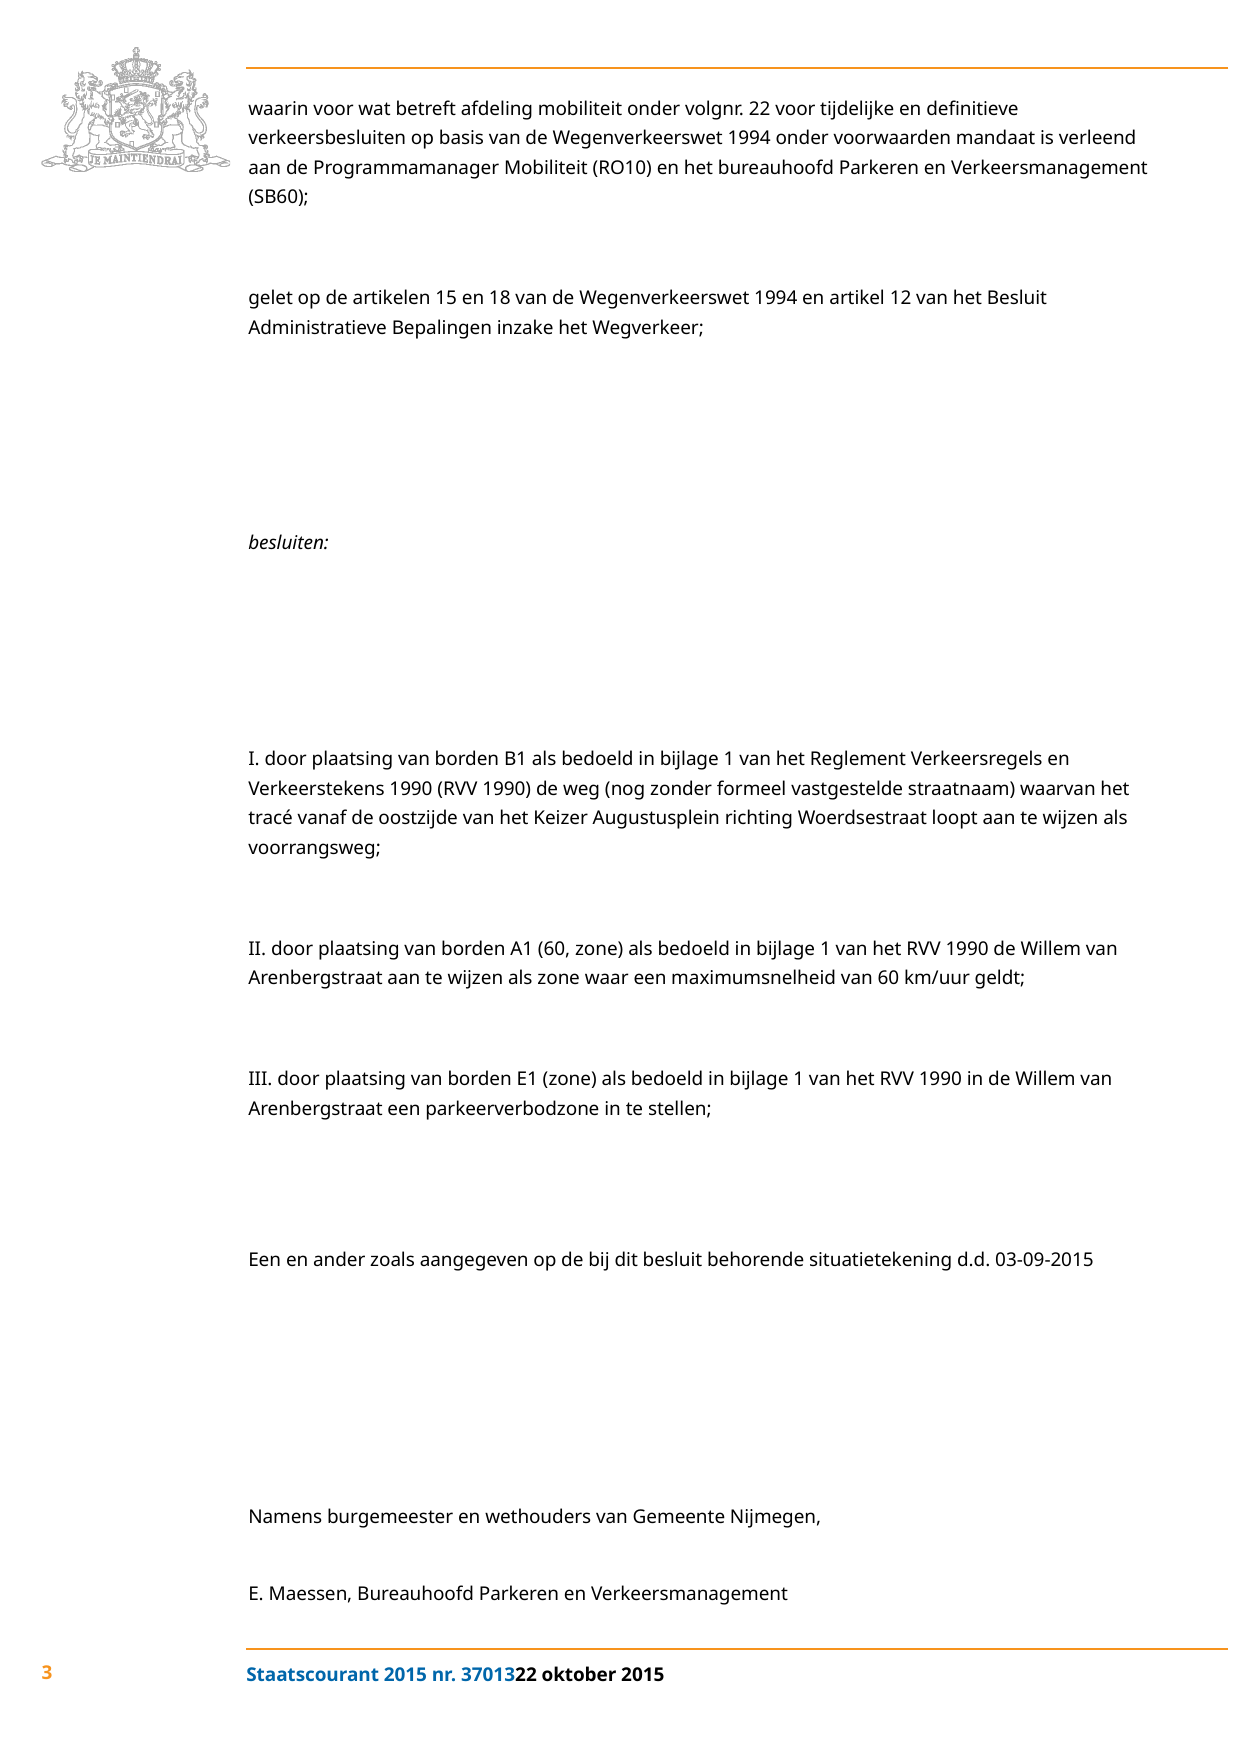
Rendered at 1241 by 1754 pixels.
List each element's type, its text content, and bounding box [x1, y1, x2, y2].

text E. Maessen, Bureauhoofd Parkeren en Verkeersmanagement [248, 1580, 1152, 1606]
text III. door plaatsing van borden E1 (zone) als bedoeld in bijlage 1 van het RVV 1990 in de Willem van Arenbergstraat een parkeerverbodzone in te stellen; [248, 1065, 1152, 1121]
text Namens burgemeester en wethouders van Gemeente Nijmegen, [248, 1503, 1152, 1529]
text I. door plaatsing van borden B1 als bedoeld in bijlage 1 van het Reglement Verkeersregels en Verkeerstekens 1990 (RVV 1990) de weg (nog zonder formeel vastgestelde straatnaam) waarvan het tracé vanaf de oostzijde van het Keizer Augustusplein richting Woerdsestraat loopt aan te wijzen als voorrangsweg; [248, 745, 1152, 860]
text besluiten: [248, 529, 1152, 555]
picture [41, 47, 231, 172]
text waarin voor wat betreft afdeling mobiliteit onder volgnr. 22 voor tijdelijke en definitieve verkeersbesluiten op basis van de Wegenverkeerswet 1994 onder voorwaarden mandaat is verleend aan de Programmamanager Mobiliteit (RO10) en het bureauhoofd Parkeren en Verkeersmanagement (SB60); [248, 95, 1152, 209]
text Een en ander zoals aangegeven op de bij dit besluit behorende situatietekening d.d. 03-09-2015 [248, 1246, 1152, 1272]
text gelet op de artikelen 15 en 18 van de Wegenverkeerswet 1994 en artikel 12 van het Besluit Administratieve Bepalingen inzake het Wegverkeer; [248, 284, 1152, 340]
text II. door plaatsing van borden A1 (60, zone) als bedoeld in bijlage 1 van het RVV 1990 de Willem van Arenbergstraat aan te wijzen als zone waar een maximumsnelheid van 60 km/uur geldt; [248, 935, 1152, 990]
